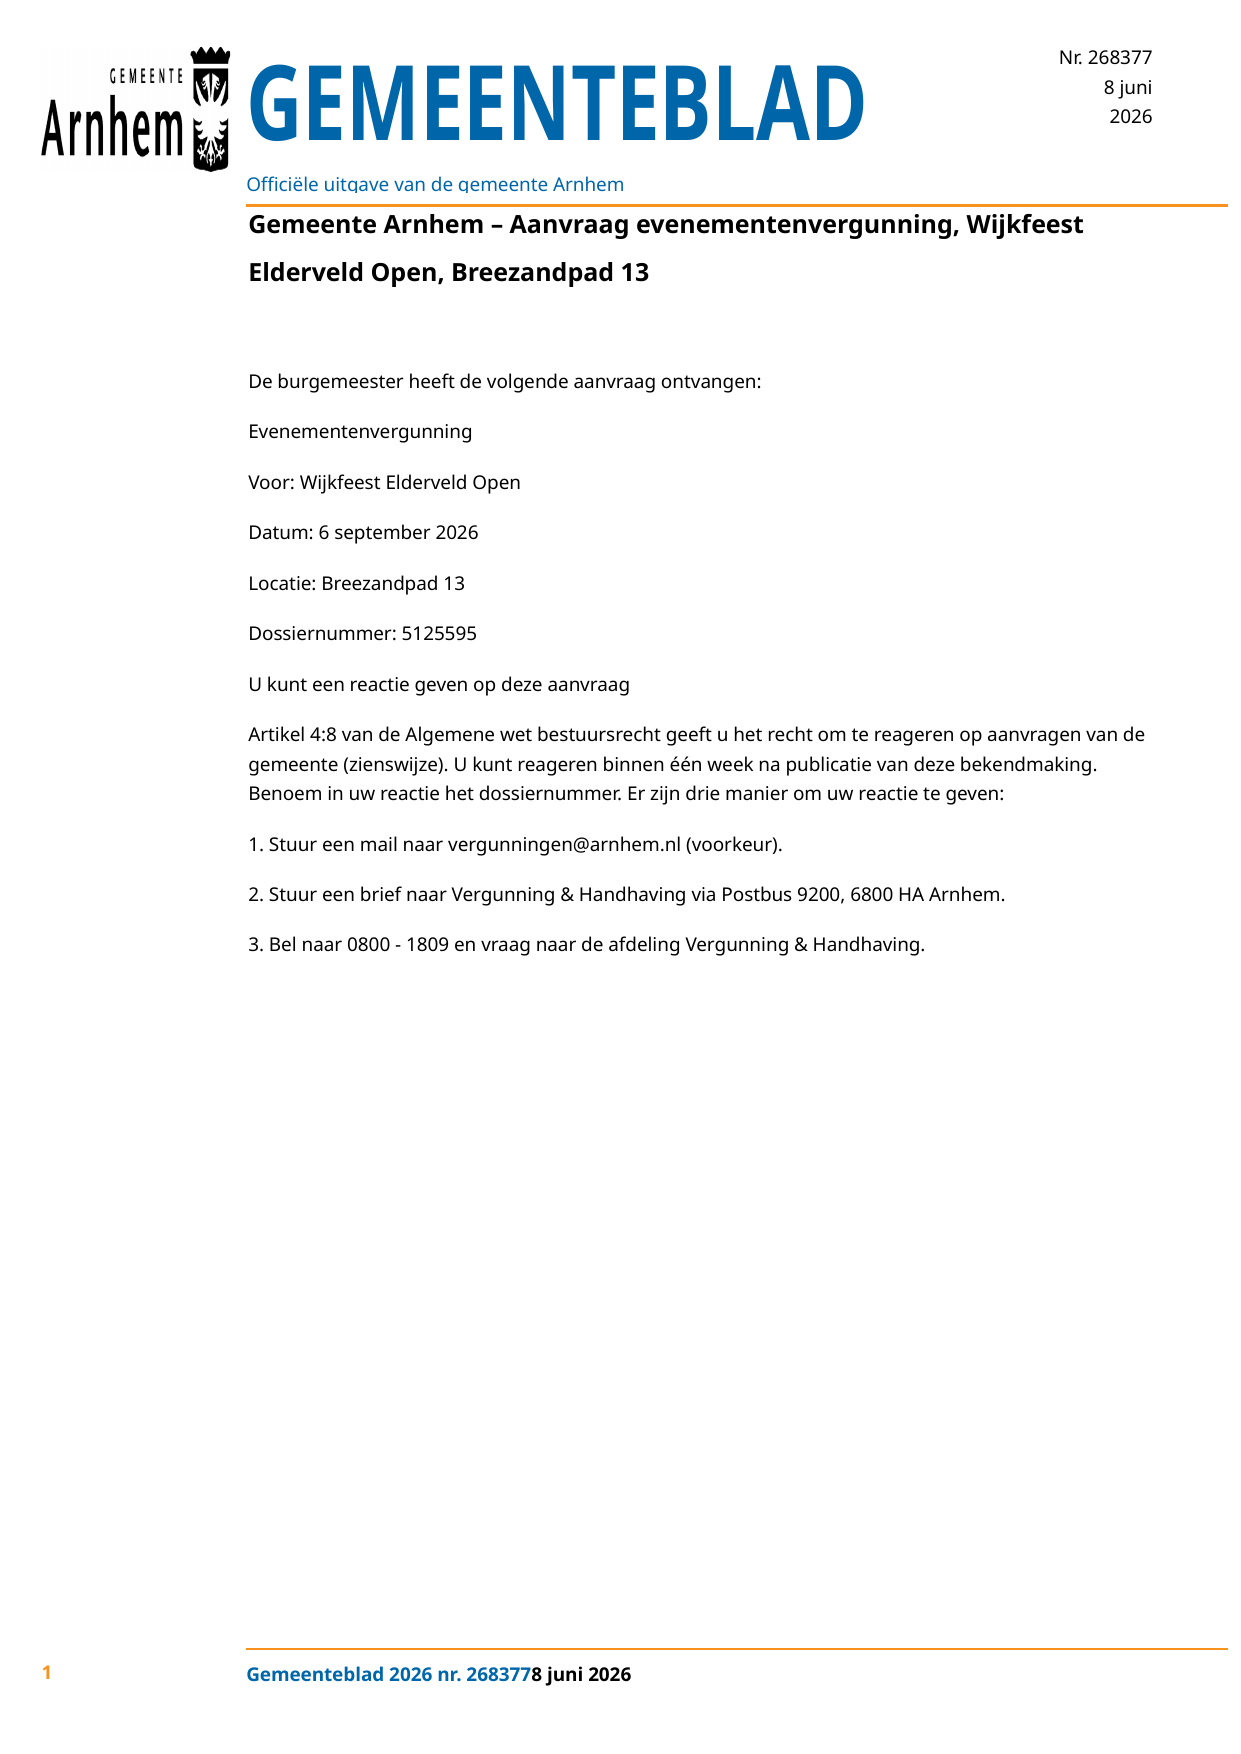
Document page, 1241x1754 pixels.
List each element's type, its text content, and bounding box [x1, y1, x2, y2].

text Evenementenvergunning [248, 419, 1152, 444]
text U kunt een reactie geven op deze aanvraag [248, 671, 1152, 697]
picture [41, 47, 231, 172]
text Locatie: Breezandpad 13 [248, 570, 1152, 596]
text Voor: Wijkfeest Elderveld Open [248, 469, 1152, 495]
text Artikel 4:8 van de Algemene wet bestuursrecht geeft u het recht om te reageren op aanvragen van de gemeente (zienswijze). U kunt reageren binnen één week na publicatie van deze bekendmaking. Benoem in uw reactie het dossiernummer. Er zijn drie manier om uw reactie te geven: [248, 721, 1152, 806]
text Dossiernummer: 5125595 [248, 620, 1152, 646]
text Datum: 6 september 2026 [248, 519, 1152, 545]
text 3. Bel naar 0800 - 1809 en vraag naar de afdeling Vergunning & Handhaving. [248, 932, 1152, 957]
text 1. Stuur een mail naar vergunningen@arnhem.nl (voorkeur). [248, 831, 1152, 857]
text 2. Stuur een brief naar Vergunning & Handhaving via Postbus 9200, 6800 HA Arnhem. [248, 881, 1152, 907]
text Gemeente Arnhem – Aanvraag evenementenvergunning, Wijkfeest Elderveld Open, Breezandpad 13 [248, 207, 1152, 288]
text De burgemeester heeft de volgende aanvraag ontvangen: [248, 368, 1152, 394]
